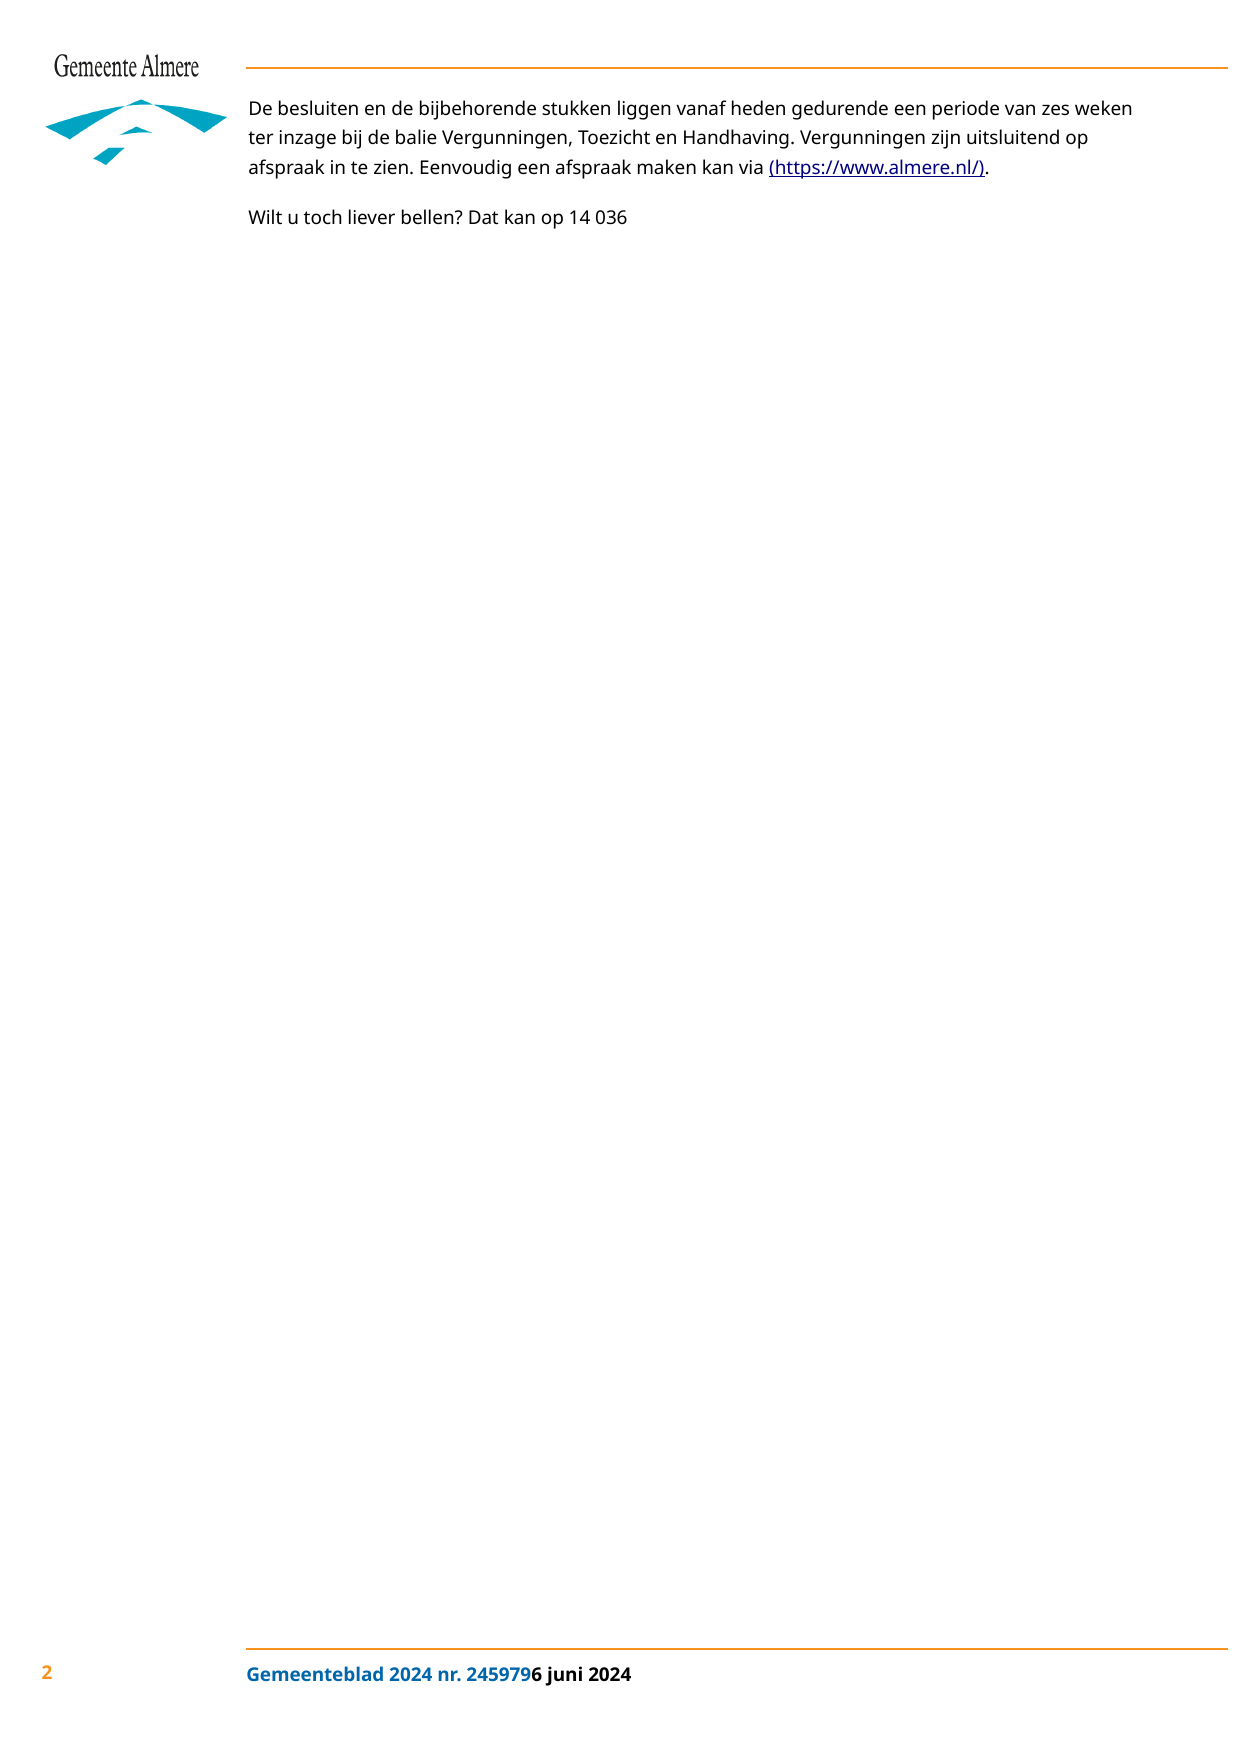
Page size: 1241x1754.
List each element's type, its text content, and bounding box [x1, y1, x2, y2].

text Wilt u toch liever bellen? Dat kan op 14 036 [248, 204, 1152, 230]
text De besluiten en de bijbehorende stukken liggen vanaf heden gedurende een periode van zes weken ter inzage bij de balie Vergunningen, Toezicht en Handhaving. Vergunningen zijn uitsluitend op afspraak in te zien. Eenvoudig een afspraak maken kan via (https://www.almere.nl/). [248, 95, 1152, 180]
picture [41, 47, 231, 172]
